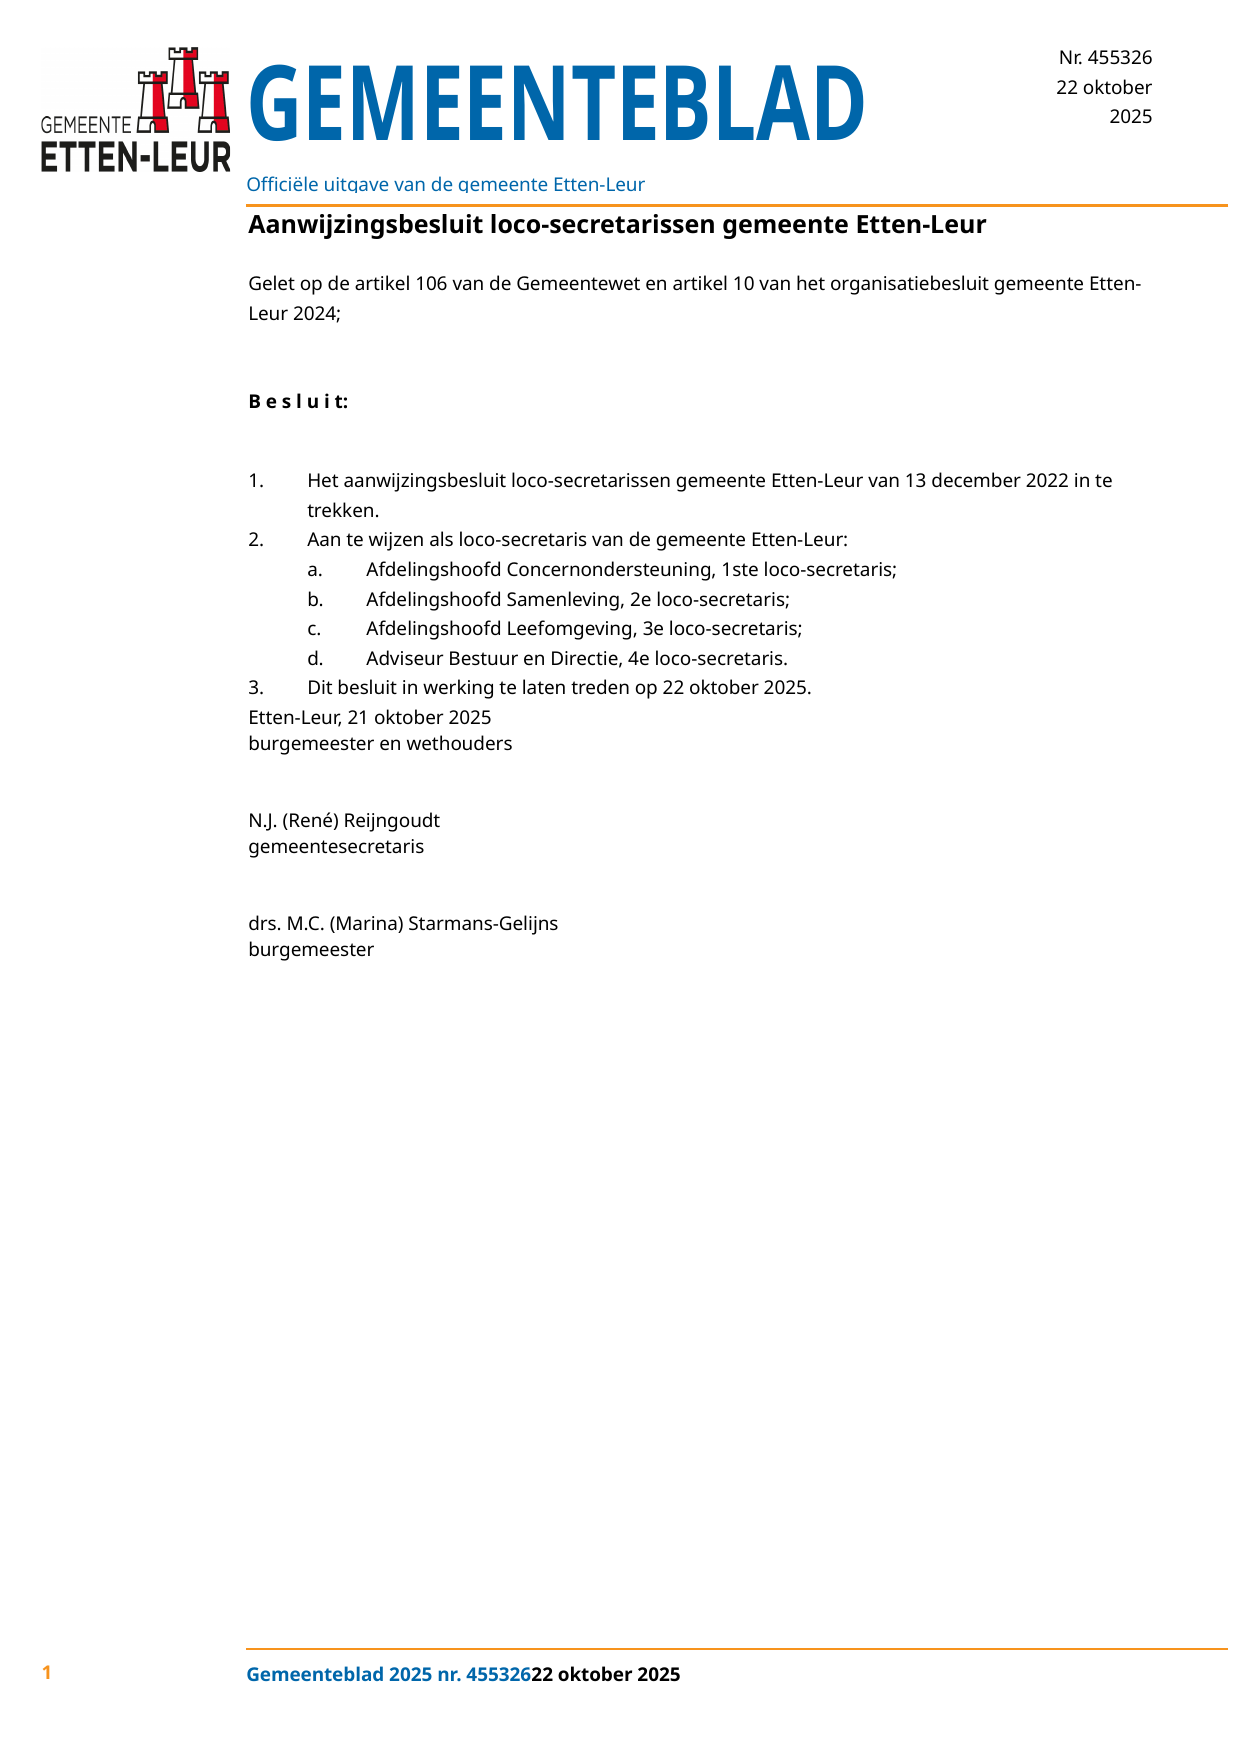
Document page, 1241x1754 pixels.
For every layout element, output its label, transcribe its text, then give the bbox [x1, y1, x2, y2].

list Afdelingshoofd Leefomgeving, 3e loco-secretaris; [307, 615, 1152, 641]
text burgemeester [248, 936, 1152, 961]
list Adviseur Bestuur en Directie, 4e loco-secretaris. [307, 645, 1152, 671]
text Etten-Leur, 21 oktober 2025 [248, 704, 1152, 730]
text B e s l u i t: [248, 389, 1152, 414]
text gemeentesecretaris [248, 833, 1152, 858]
list Afdelingshoofd Samenleving, 2e loco-secretaris; [307, 586, 1152, 612]
list Dit besluit in werking te laten treden op 22 oktober 2025. [248, 674, 1152, 700]
text drs. M.C. (Marina) Starmans-Gelijns [248, 910, 1152, 936]
picture [41, 47, 231, 172]
text Aanwijzingsbesluit loco-secretarissen gemeente Etten-Leur [248, 207, 1152, 241]
text N.J. (René) Reijngoudt [248, 807, 1152, 833]
list Het aanwijzingsbesluit loco-secretarissen gemeente Etten-Leur van 13 december 2022 in te trekken. [248, 467, 1152, 523]
text Gelet op de artikel 106 van de Gemeentewet en artikel 10 van het organisatiebesluit gemeente Etten-Leur 2024; [248, 270, 1152, 326]
text burgemeester en wethouders [248, 730, 1152, 756]
list Aan te wijzen als loco-secretaris van de gemeente Etten-Leur: [248, 527, 1152, 552]
list Afdelingshoofd Concernondersteuning, 1ste loco-secretaris; [307, 556, 1152, 582]
